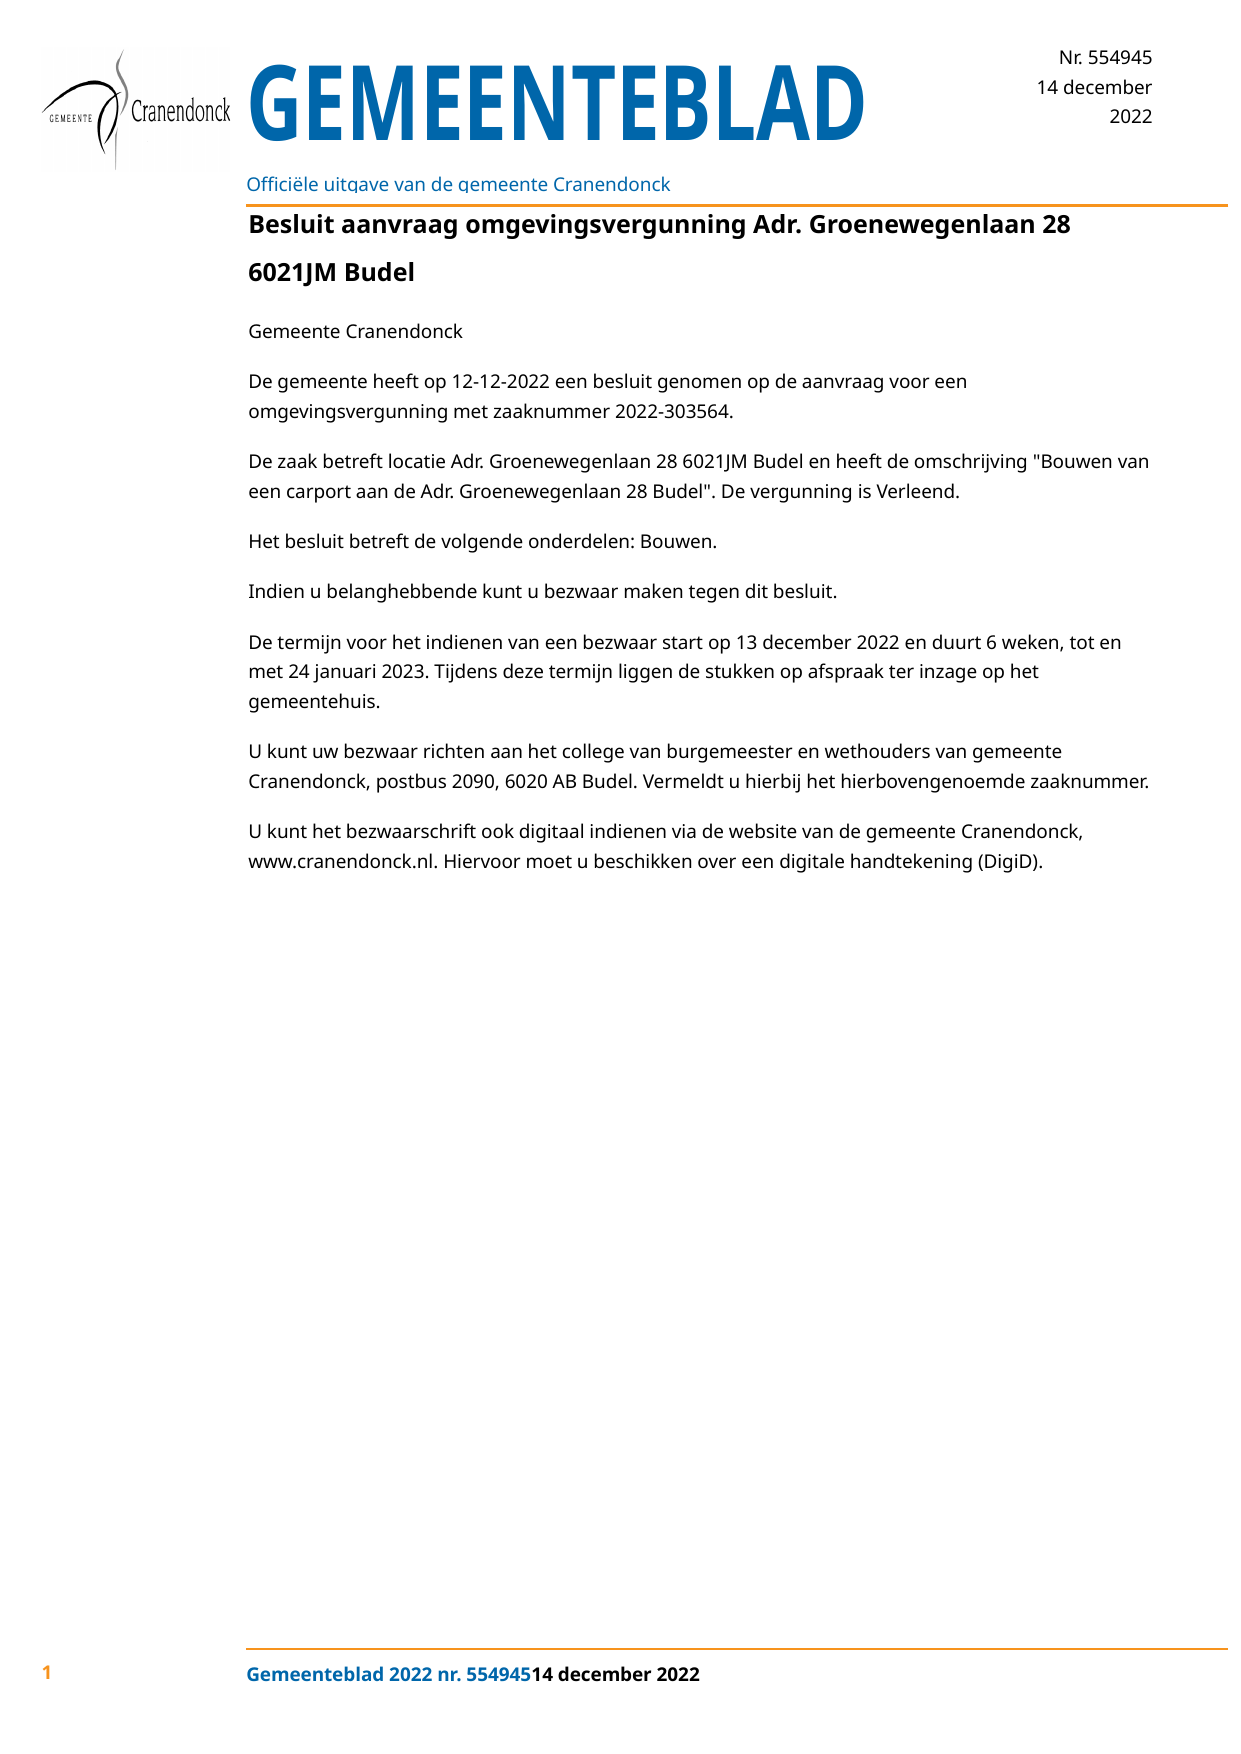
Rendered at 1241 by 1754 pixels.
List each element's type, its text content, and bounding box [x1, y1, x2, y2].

text U kunt uw bezwaar richten aan het college van burgemeester en wethouders van gemeente Cranendonck, postbus 2090, 6020 AB Budel. Vermeldt u hierbij het hierbovengenoemde zaaknummer. [248, 739, 1152, 794]
text Gemeente Cranendonck [248, 318, 1152, 344]
text De zaak betreft locatie Adr. Groenewegenlaan 28 6021JM Budel en heeft de omschrijving "Bouwen van een carport aan de Adr. Groenewegenlaan 28 Budel". De vergunning is Verleend. [248, 448, 1152, 504]
picture [41, 47, 231, 172]
text Besluit aanvraag omgevingsvergunning Adr. Groenewegenlaan 28 6021JM Budel [248, 207, 1152, 288]
text U kunt het bezwaarschrift ook digitaal indienen via de website van de gemeente Cranendonck, www.cranendonck.nl. Hiervoor moet u beschikken over een digitale handtekening (DigiD). [248, 819, 1152, 874]
text De gemeente heeft op 12-12-2022 een besluit genomen op de aanvraag voor een omgevingsvergunning met zaaknummer 2022-303564. [248, 368, 1152, 424]
text De termijn voor het indienen van een bezwaar start op 13 december 2022 en duurt 6 weken, tot en met 24 januari 2023. Tijdens deze termijn liggen de stukken op afspraak ter inzage op het gemeentehuis. [248, 629, 1152, 714]
text Indien u belanghebbende kunt u bezwaar maken tegen dit besluit. [248, 579, 1152, 604]
text Het besluit betreft de volgende onderdelen: Bouwen. [248, 528, 1152, 554]
